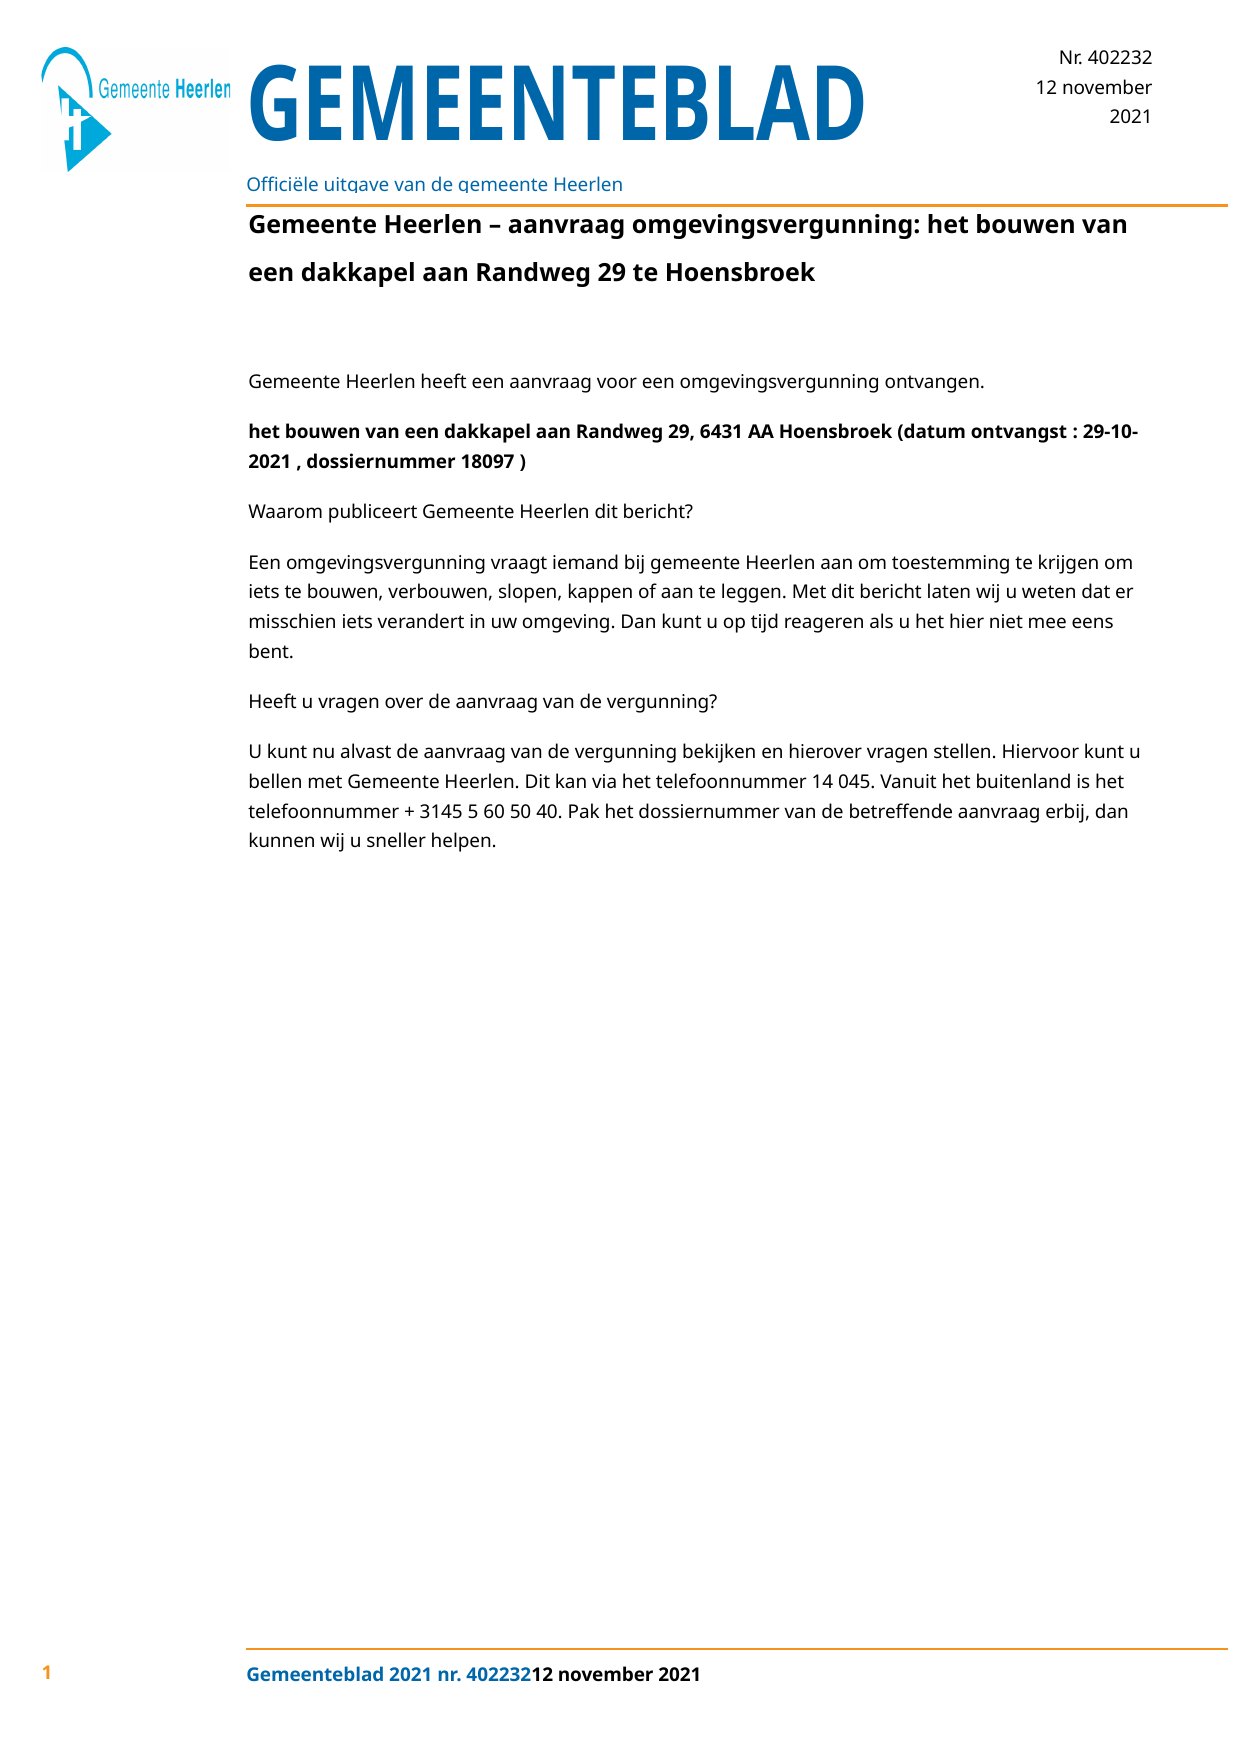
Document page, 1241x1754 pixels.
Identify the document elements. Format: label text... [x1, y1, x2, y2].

text Gemeente Heerlen – aanvraag omgevingsvergunning: het bouwen van een dakkapel aan Randweg 29 te Hoensbroek [248, 207, 1152, 288]
text het bouwen van een dakkapel aan Randweg 29, 6431 AA Hoensbroek (datum ontvangst : 29-10-2021 , dossiernummer 18097 ) [248, 419, 1152, 474]
picture [41, 47, 231, 172]
text Gemeente Heerlen heeft een aanvraag voor een omgevingsvergunning ontvangen. [248, 368, 1152, 394]
text Heeft u vragen over de aanvraag van de vergunning? [248, 688, 1152, 714]
picture [41, 47, 59, 70]
text Een omgevingsvergunning vraagt iemand bij gemeente Heerlen aan om toestemming te krijgen om iets te bouwen, verbouwen, slopen, kappen of aan te leggen. Met dit bericht laten wij u weten dat er misschien iets verandert in uw omgeving. Dan kunt u op tijd reageren als u het hier niet mee eens bent. [248, 549, 1152, 664]
text Waarom publiceert Gemeente Heerlen dit bericht? [248, 499, 1152, 524]
text U kunt nu alvast de aanvraag van de vergunning bekijken en hierover vragen stellen. Hiervoor kunt u bellen met Gemeente Heerlen. Dit kan via het telefoonnummer 14 045. Vanuit het buitenland is het telefoonnummer + 3145 5 60 50 40. Pak het dossiernummer van de betreffende aanvraag erbij, dan kunnen wij u sneller helpen. [248, 739, 1152, 853]
